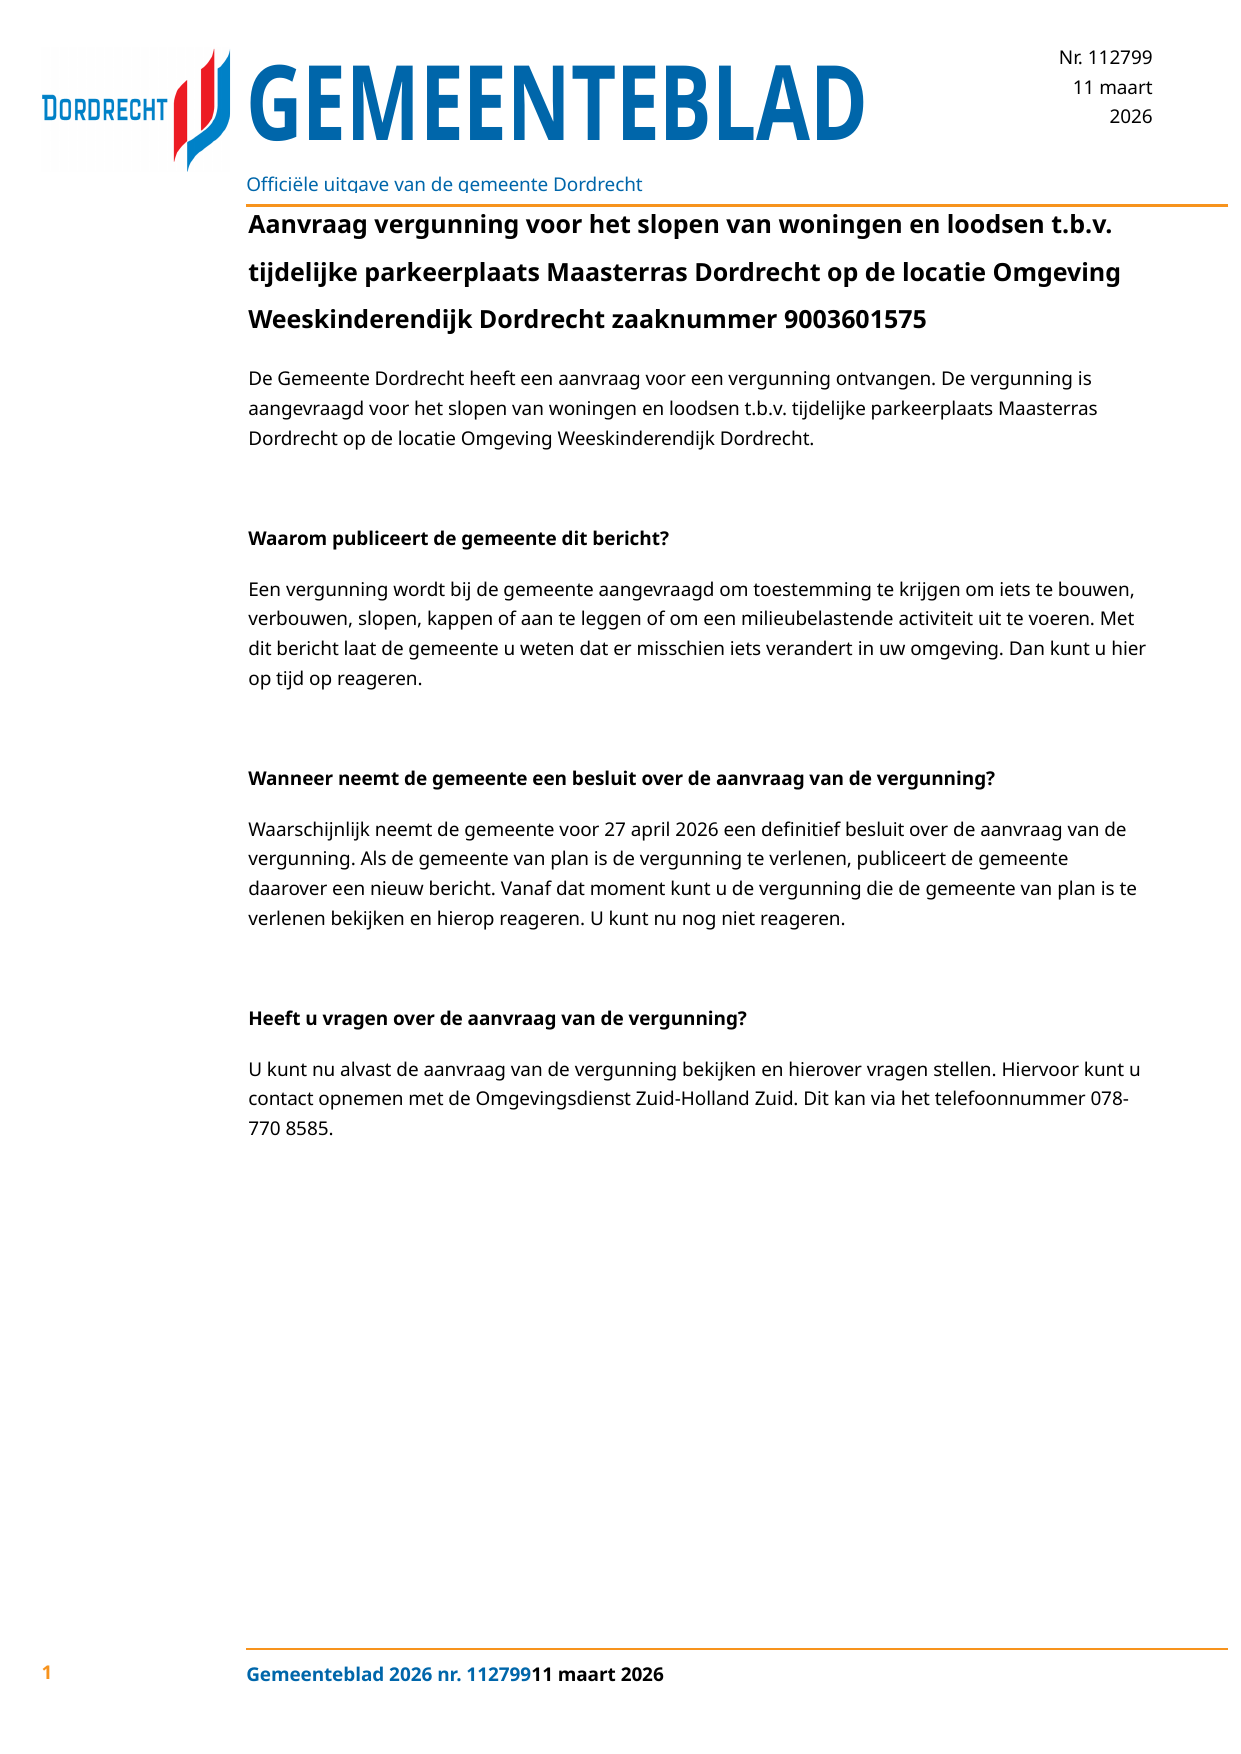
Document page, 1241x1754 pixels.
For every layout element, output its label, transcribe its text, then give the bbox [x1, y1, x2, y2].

text Wanneer neemt de gemeente een besluit over de aanvraag van de vergunning? [248, 766, 1152, 791]
picture [41, 47, 231, 172]
text U kunt nu alvast de aanvraag van de vergunning bekijken en hierover vragen stellen. Hiervoor kunt u contact opnemen met de Omgevingsdienst Zuid-Holland Zuid. Dit kan via het telefoonnummer 078-770 8585. [248, 1056, 1152, 1141]
text Waarschijnlijk neemt de gemeente voor 27 april 2026 een definitief besluit over de aanvraag van de vergunning. Als de gemeente van plan is de vergunning te verlenen, publiceert de gemeente daarover een nieuw bericht. Vanaf dat moment kunt u de vergunning die de gemeente van plan is te verlenen bekijken en hierop reageren. U kunt nu nog niet reageren. [248, 816, 1152, 930]
text Waarom publiceert de gemeente dit bericht? [248, 526, 1152, 551]
text Heeft u vragen over de aanvraag van de vergunning? [248, 1006, 1152, 1031]
text Een vergunning wordt bij de gemeente aangevraagd om toestemming te krijgen om iets te bouwen, verbouwen, slopen, kappen of aan te leggen of om een milieubelastende activiteit uit te voeren. Met dit bericht laat de gemeente u weten dat er misschien iets verandert in uw omgeving. Dan kunt u hier op tijd op reageren. [248, 576, 1152, 690]
text De Gemeente Dordrecht heeft een aanvraag voor een vergunning ontvangen. De vergunning is aangevraagd voor het slopen van woningen en loodsen t.b.v. tijdelijke parkeerplaats Maasterras Dordrecht op de locatie Omgeving Weeskinderendijk Dordrecht. [248, 366, 1152, 450]
text Aanvraag vergunning voor het slopen van woningen en loodsen t.b.v. tijdelijke parkeerplaats Maasterras Dordrecht op de locatie Omgeving Weeskinderendijk Dordrecht zaaknummer 9003601575 [248, 207, 1152, 336]
